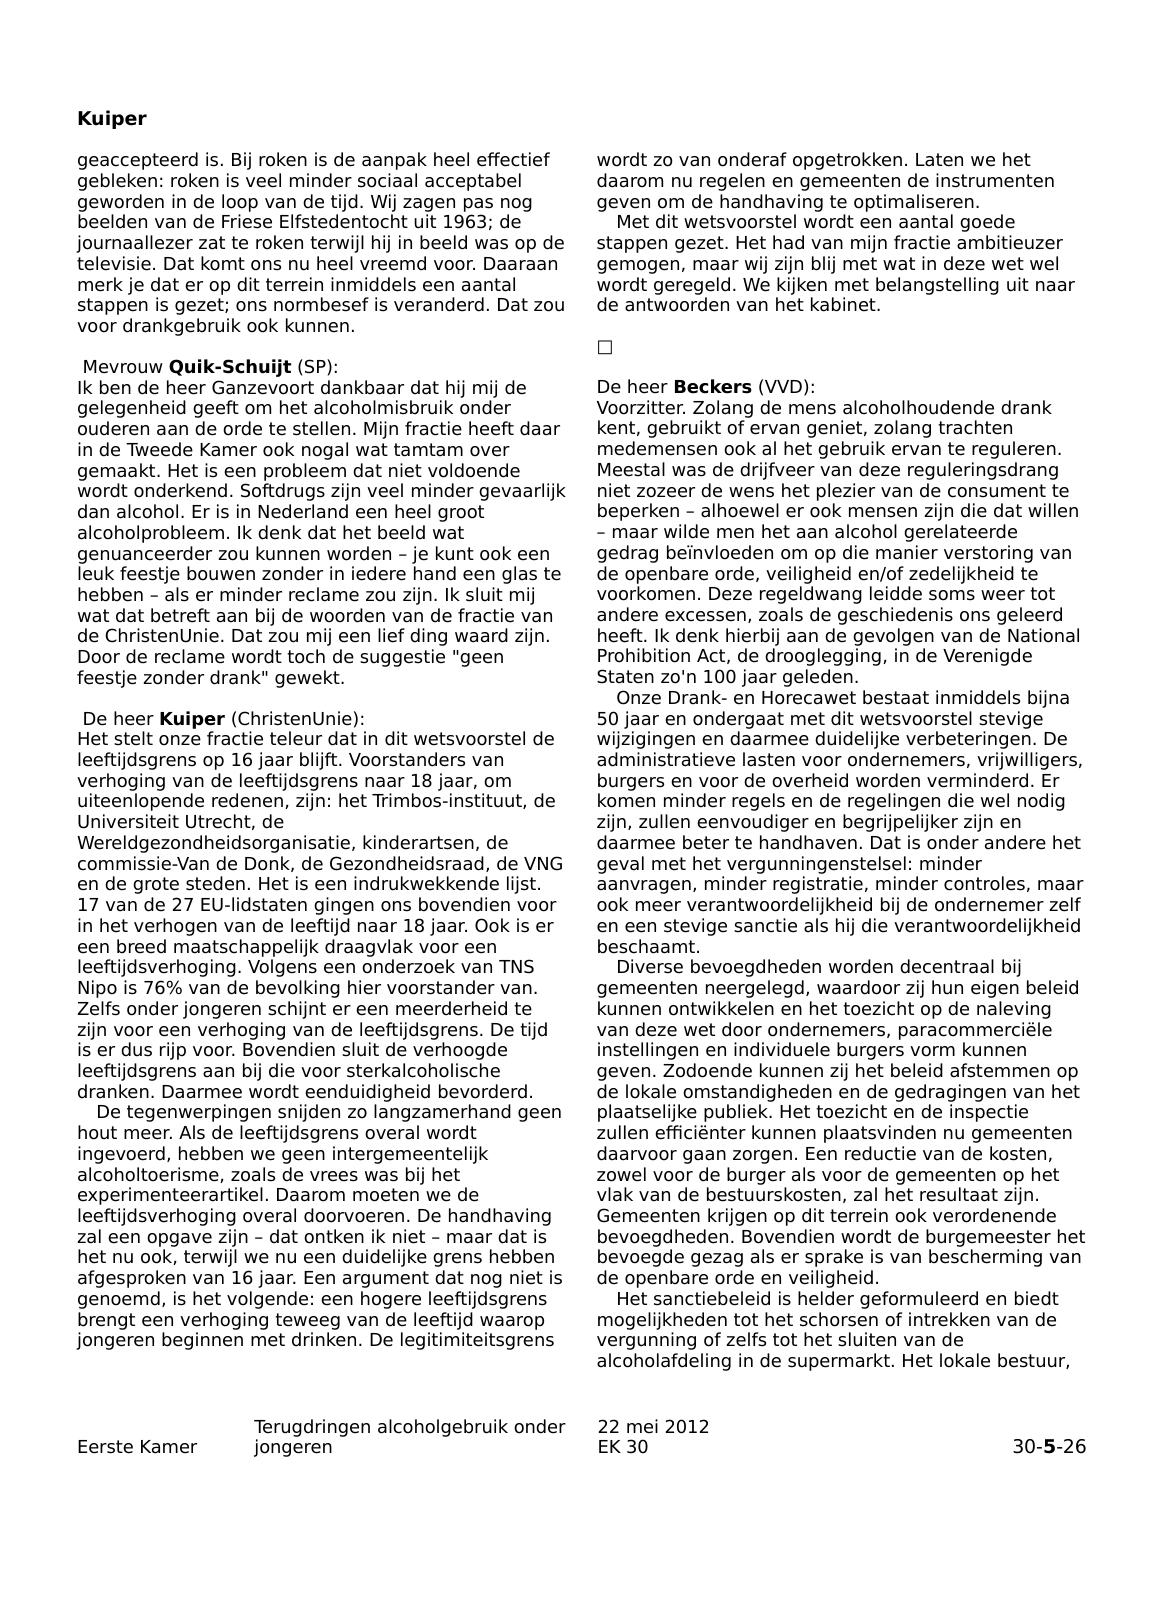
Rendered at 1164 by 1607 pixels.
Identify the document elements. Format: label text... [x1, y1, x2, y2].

text Ik ben de heer Ganzevoort dankbaar dat hij mij de gelegenheid geeft om het alcoholmisbruik onder ouderen aan de orde te stellen. Mijn fractie heeft daar in de Tweede Kamer ook nogal wat tamtam over gemaakt. Het is een probleem dat niet voldoende wordt onderkend. Softdrugs zijn veel minder gevaarlijk dan alcohol. Er is in Nederland een heel groot alcoholprobleem. Ik denk dat het beeld wat genuanceerder zou kunnen worden – je kunt ook een leuk feestje bouwen zonder in iedere hand een glas te hebben – als er minder reclame zou zijn. Ik sluit mij wat dat betreft aan bij de woorden van de fractie van de ChristenUnie. Dat zou mij een lief ding waard zijn. Door de reclame wordt toch de suggestie "geen feestje zonder drank" gewekt. [77, 377, 567, 688]
text Voorzitter. Zolang de mens alcoholhoudende drank kent, gebruikt of ervan geniet, zolang trachten medemensen ook al het gebruik ervan te reguleren. Meestal was de drijfveer van deze reguleringsdrang niet zozeer de wens het plezier van de consument te beperken – alhoewel er ook mensen zijn die dat willen – maar wilde men het aan alcohol gerelateerde gedrag beïnvloeden om op die manier verstoring van de openbare orde, veiligheid en/of zedelijkheid te voorkomen. Deze regeldwang leidde soms weer tot andere excessen, zoals de geschiedenis ons geleerd heeft. Ik denk hierbij aan de gevolgen van de National Prohibition Act, de drooglegging, in de Verenigde Staten zo'n 100 jaar geleden. [596, 397, 1087, 688]
text Onze Drank- en Horecawet bestaat inmiddels bijna 50 jaar en ondergaat met dit wetsvoorstel stevige wijzigingen en daarmee duidelijke verbeteringen. De administratieve lasten voor ondernemers, vrijwilligers, burgers en voor de overheid worden verminderd. Er komen minder regels en de regelingen die wel nodig zijn, zullen eenvoudiger en begrijpelijker zijn en daarmee beter te handhaven. Dat is onder andere het geval met het vergunningenstelsel: minder aanvragen, minder registratie, minder controles, maar ook meer verantwoordelijkheid bij de ondernemer zelf en een stevige sanctie als hij die verantwoordelijkheid beschaamt. [596, 688, 1087, 957]
text geaccepteerd is. Bij roken is de aanpak heel effectief gebleken: roken is veel minder sociaal acceptabel geworden in de loop van de tijd. Wij zagen pas nog beelden van de Friese Elfstedentocht uit 1963; de journaallezer zat te roken terwijl hij in beeld was op de televisie. Dat komt ons nu heel vreemd voor. Daaraan merk je dat er op dit terrein inmiddels een aantal stappen is gezet; ons normbesef is veranderd. Dat zou voor drankgebruik ook kunnen. [77, 150, 567, 337]
text Diverse bevoegdheden worden decentraal bij gemeenten neergelegd, waardoor zij hun eigen beleid kunnen ontwikkelen en het toezicht op de naleving van deze wet door ondernemers, paracommerciële instellingen en individuele burgers vorm kunnen geven. Zodoende kunnen zij het beleid afstemmen op de lokale omstandigheden en de gedragingen van het plaatselijke publiek. Het toezicht en de inspectie zullen efficiënter kunnen plaatsvinden nu gemeenten daarvoor gaan zorgen. Een reductie van de kosten, zowel voor de burger als voor de gemeenten op het vlak van de bestuurskosten, zal het resultaat zijn. Gemeenten krijgen op dit terrein ook verordenende bevoegdheden. Bovendien wordt de burgemeester het bevoegde gezag als er sprake is van bescherming van de openbare orde en veiligheid. [596, 957, 1087, 1289]
text □ [596, 336, 1087, 357]
text De heer Beckers (VVD): [596, 377, 1087, 397]
text Met dit wetsvoorstel wordt een aantal goede stappen gezet. Het had van mijn fractie ambitieuzer gemogen, maar wij zijn blij met wat in deze wet wel wordt geregeld. We kijken met belangstelling uit naar de antwoorden van het kabinet. [596, 212, 1087, 316]
text De tegenwerpingen snijden zo langzamerhand geen hout meer. Als de leeftijdsgrens overal wordt ingevoerd, hebben we geen intergemeentelijk alcoholtoerisme, zoals de vrees was bij het experimenteerartikel. Daarom moeten we de leeftijdsverhoging overal doorvoeren. De handhaving zal een opgave zijn – dat ontken ik niet – maar dat is het nu ook, terwijl we nu een duidelijke grens hebben afgesproken van 16 jaar. Een argument dat nog niet is genoemd, is het volgende: een hogere leeftijdsgrens brengt een verhoging teweeg van de leeftijd waarop jongeren beginnen met drinken. De legitimiteitsgrens [77, 1102, 567, 1351]
text Het stelt onze fractie teleur dat in dit wetsvoorstel de leeftijdsgrens op 16 jaar blijft. Voorstanders van verhoging van de leeftijdsgrens naar 18 jaar, om uiteenlopende redenen, zijn: het Trimbos-instituut, de Universiteit Utrecht, de Wereldgezondheidsorganisatie, kinderartsen, de commissie-Van de Donk, de Gezondheidsraad, de VNG en de grote steden. Het is een indrukwekkende lijst. 17 van de 27 EU-lidstaten gingen ons bovendien voor in het verhogen van de leeftijd naar 18 jaar. Ook is er een breed maatschappelijk draagvlak voor een leeftijdsverhoging. Volgens een onderzoek van TNS Nipo is 76% van de bevolking hier voorstander van. Zelfs onder jongeren schijnt er een meerderheid te zijn voor een verhoging van de leeftijdsgrens. De tijd is er dus rijp voor. Bovendien sluit de verhoogde leeftijdsgrens aan bij die voor sterkalcoholische dranken. Daarmee wordt eenduidigheid bevorderd. [77, 729, 567, 1102]
text wordt zo van onderaf opgetrokken. Laten we het daarom nu regelen en gemeenten de instrumenten geven om de handhaving te optimaliseren. [596, 150, 1087, 212]
text Mevrouw Quik-Schuijt (SP): [77, 357, 567, 377]
text De heer Kuiper (ChristenUnie): [77, 708, 567, 729]
text Het sanctiebeleid is helder geformuleerd en biedt mogelijkheden tot het schorsen of intrekken van de vergunning of zelfs tot het sluiten van de alcoholafdeling in de supermarkt. Het lokale bestuur, [596, 1289, 1087, 1372]
